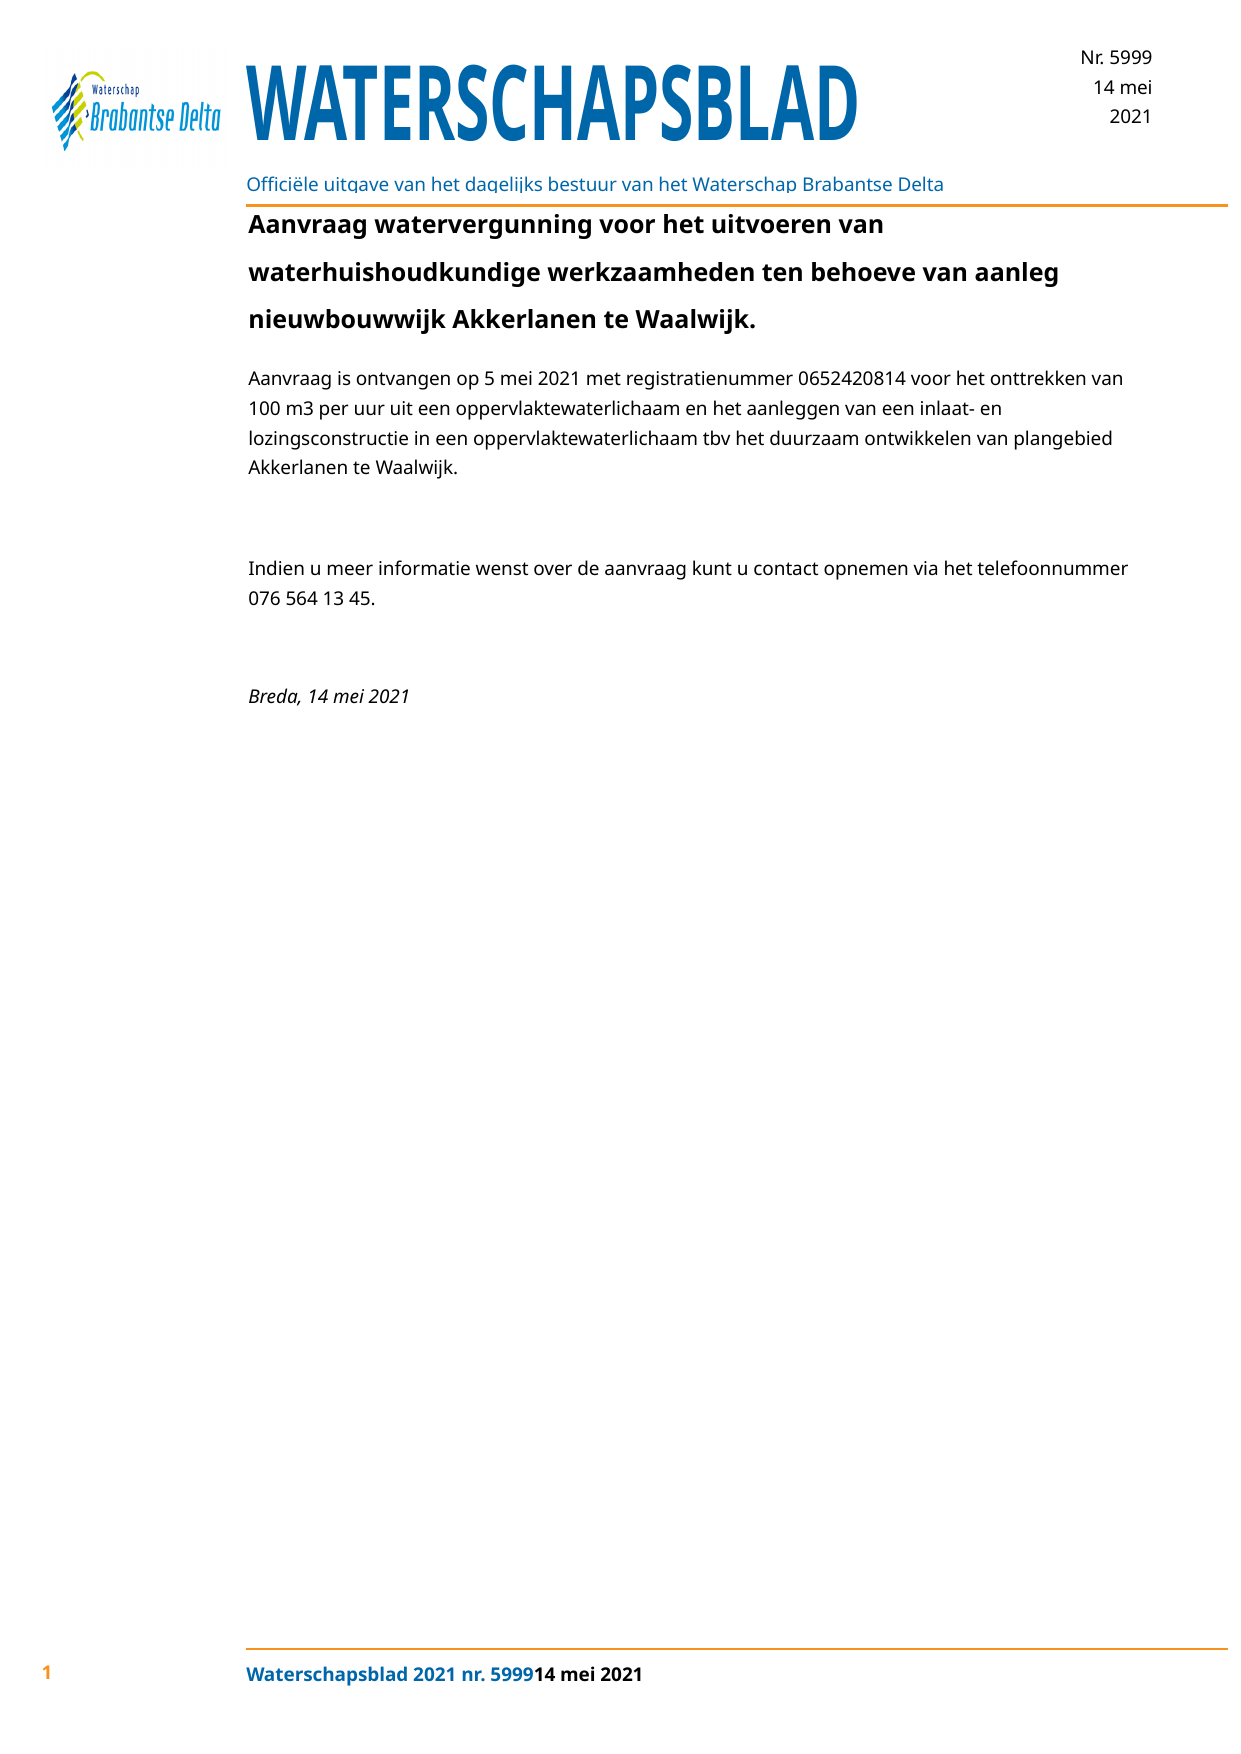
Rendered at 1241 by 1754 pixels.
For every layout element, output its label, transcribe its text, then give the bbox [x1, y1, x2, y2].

text Indien u meer informatie wenst over de aanvraag kunt u contact opnemen via het telefoonnummer 076 564 13 45. [248, 555, 1152, 610]
text Aanvraag is ontvangen op 5 mei 2021 met registratienummer 0652420814 voor het onttrekken van 100 m3 per uur uit een oppervlaktewaterlichaam en het aanleggen van een inlaat- en lozingsconstructie in een oppervlaktewaterlichaam tbv het duurzaam ontwikkelen van plangebied Akkerlanen te Waalwijk. [248, 366, 1152, 480]
picture [41, 47, 231, 172]
text Breda, 14 mei 2021 [248, 683, 1152, 709]
text Aanvraag watervergunning voor het uitvoeren van waterhuishoudkundige werkzaamheden ten behoeve van aanleg nieuwbouwwijk Akkerlanen te Waalwijk. [248, 207, 1152, 336]
